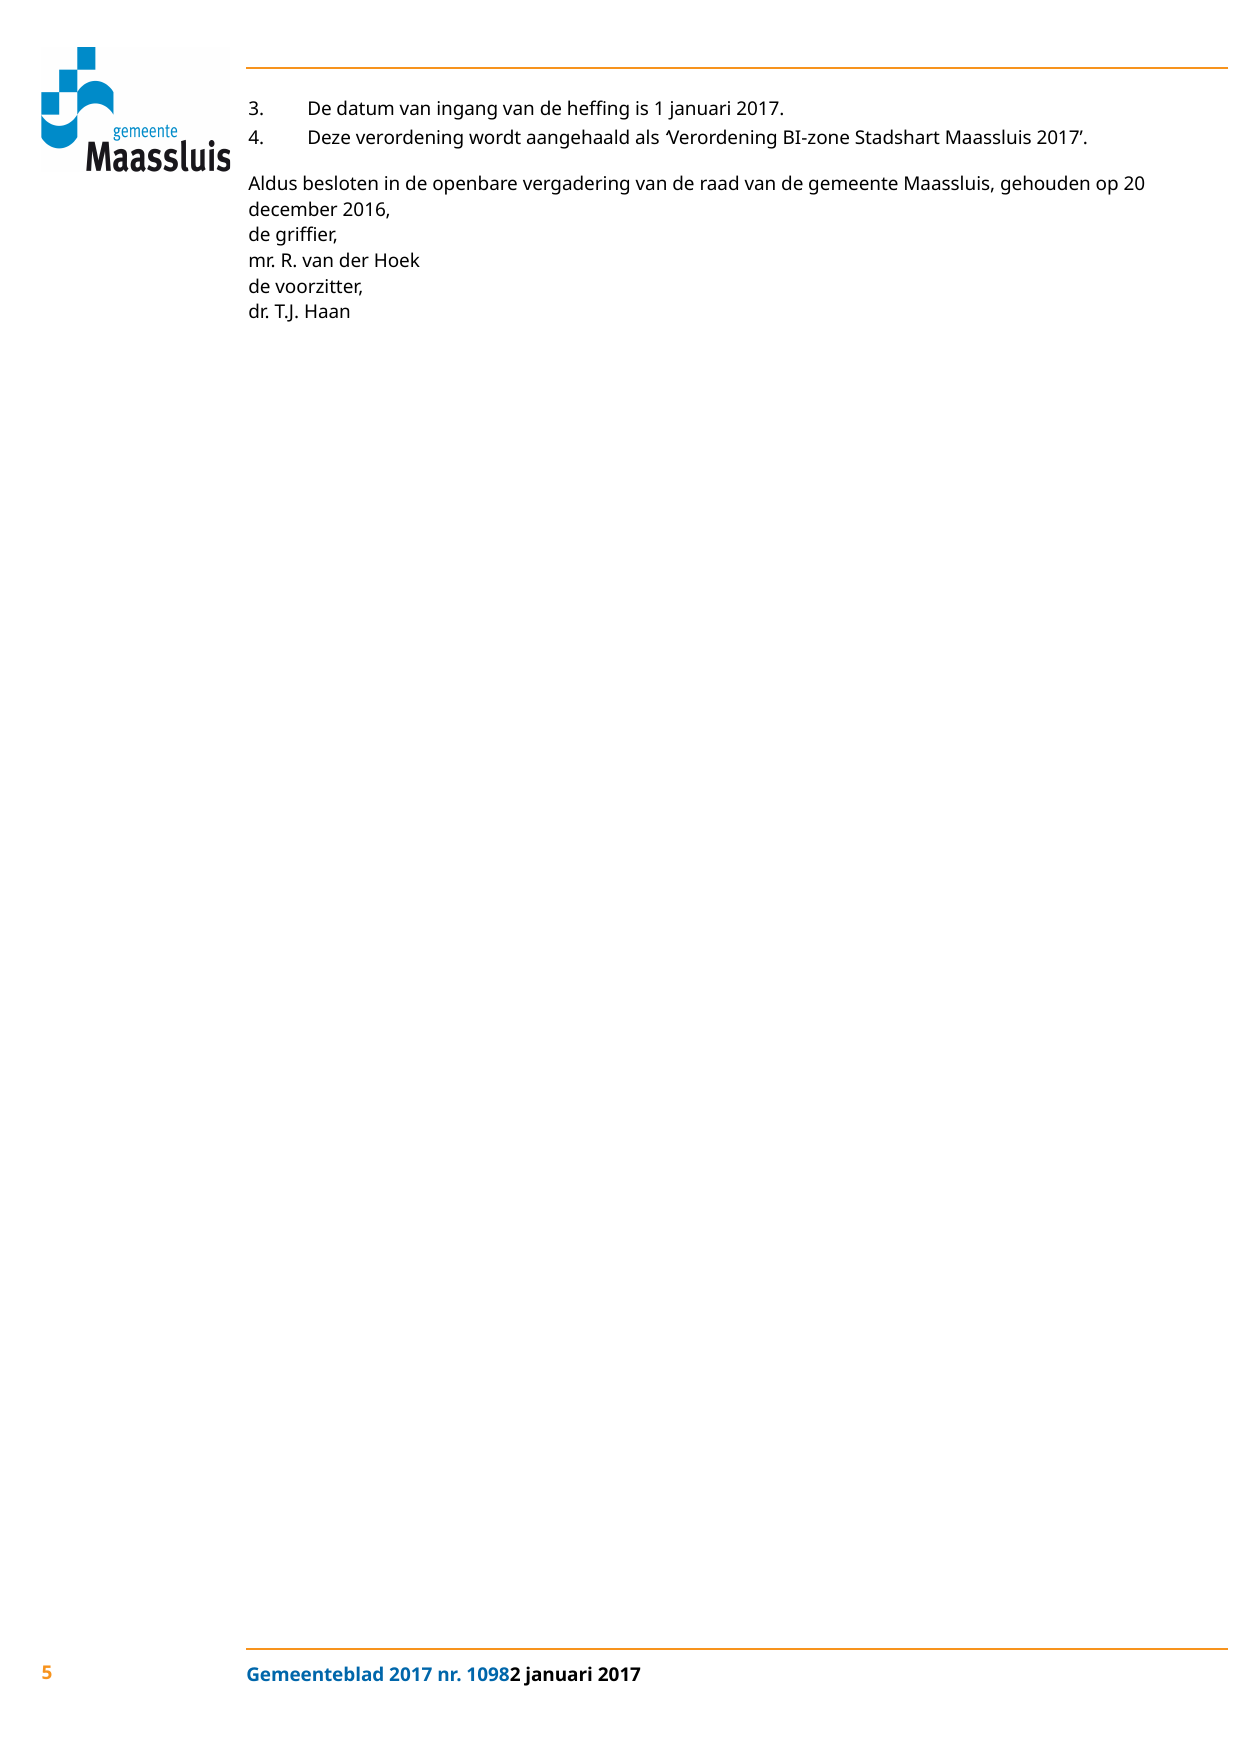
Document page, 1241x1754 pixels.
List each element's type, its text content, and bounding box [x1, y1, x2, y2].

picture [41, 47, 231, 172]
picture [41, 47, 77, 92]
list De datum van ingang van de heffing is 1 januari 2017. [248, 95, 1152, 121]
text de voorzitter, [248, 273, 1152, 299]
text de griffier, [248, 221, 1152, 247]
list Deze verordening wordt aangehaald als ‘Verordening BI-zone Stadshart Maassluis 2017’. [248, 124, 1152, 150]
text dr. T.J. Haan [248, 299, 1152, 324]
text Aldus besloten in de openbare vergadering van de raad van de gemeente Maassluis, gehouden op 20 december 2016, [248, 170, 1152, 221]
text mr. R. van der Hoek [248, 247, 1152, 273]
